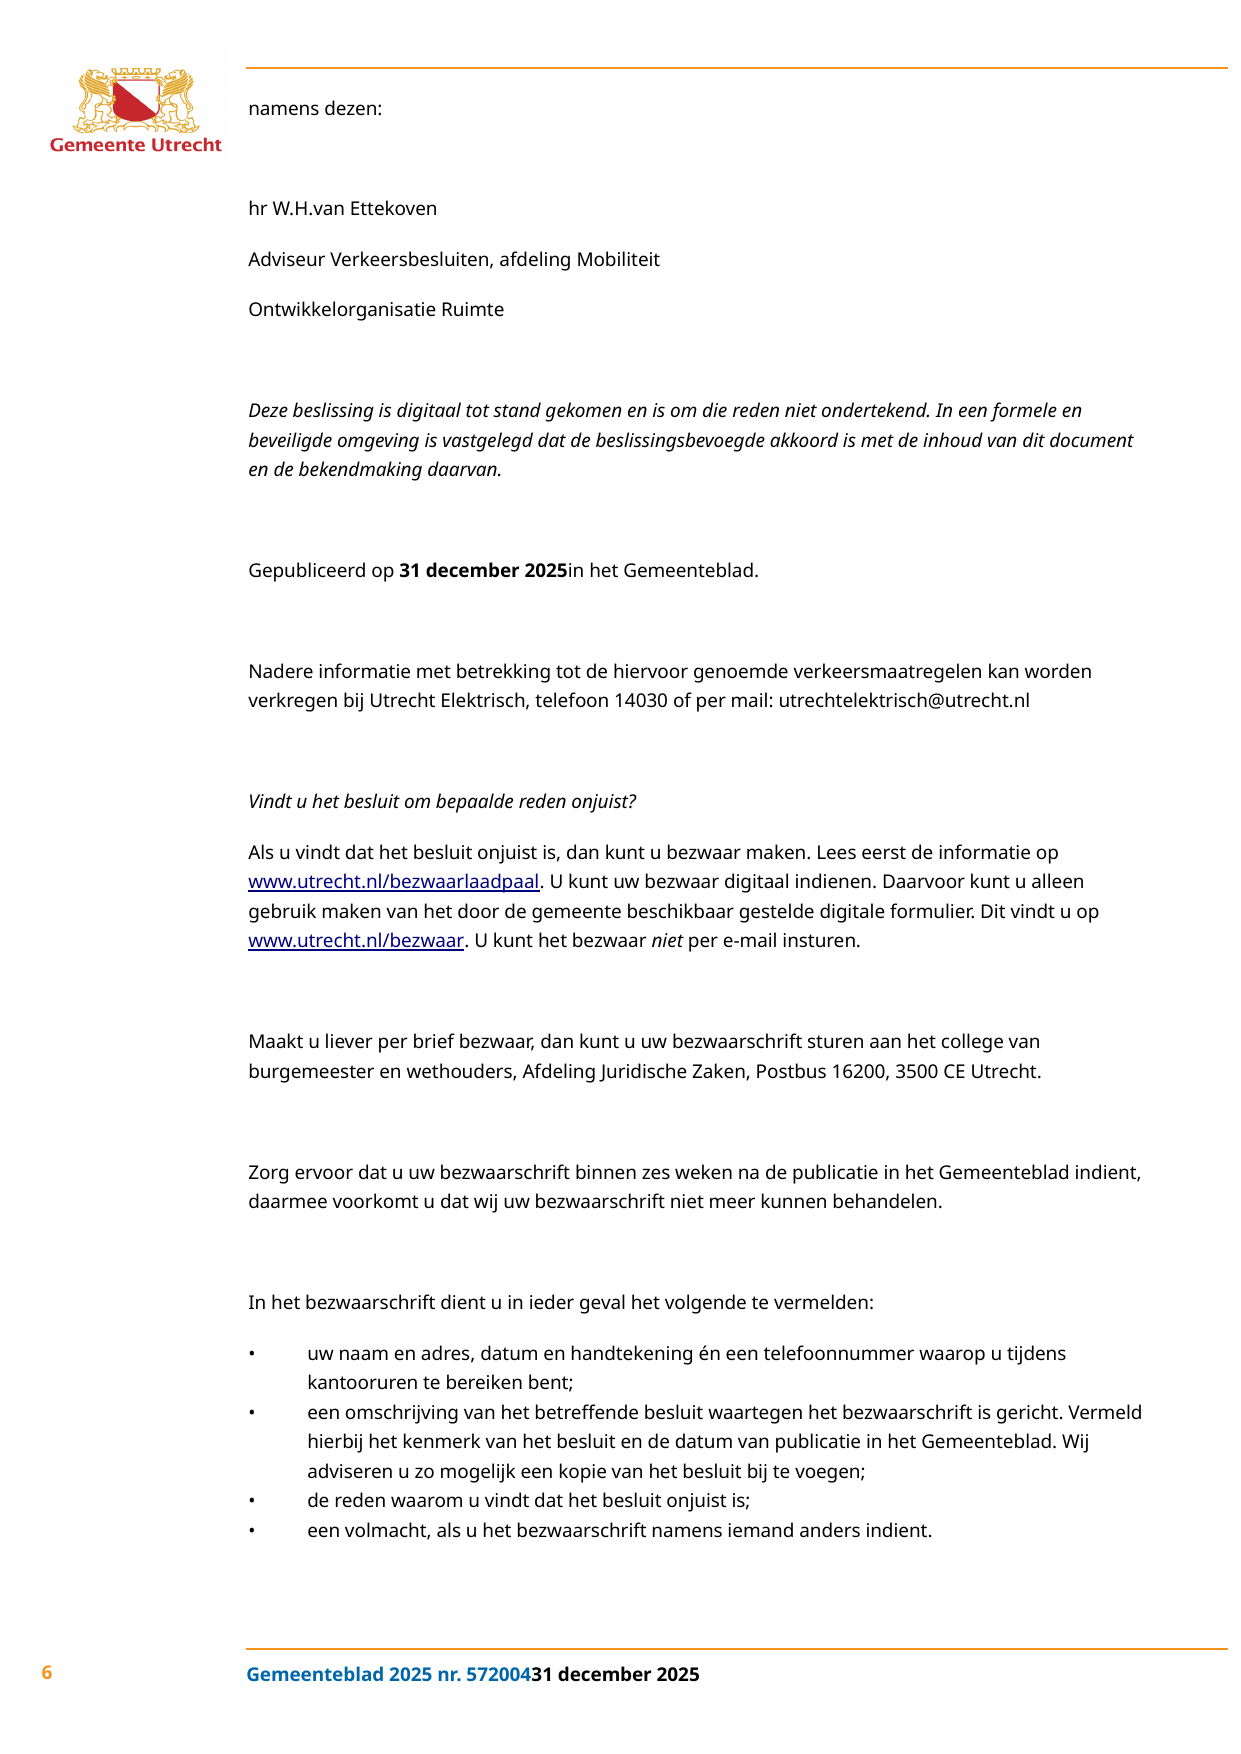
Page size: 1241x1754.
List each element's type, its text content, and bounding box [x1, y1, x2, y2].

text hr W.H.van Ettekoven [248, 196, 1152, 221]
text Deze beslissing is digitaal tot stand gekomen en is om die reden niet ondertekend. In een formele en beveiligde omgeving is vastgelegd dat de beslissingsbevoegde akkoord is met de inhoud van dit document en de bekendmaking daarvan. [248, 397, 1152, 482]
text Ontwikkelorganisatie Ruimte [248, 296, 1152, 322]
text Vindt u het besluit om bepaalde reden onjuist? [248, 788, 1152, 814]
list de reden waarom u vindt dat het besluit onjuist is; [248, 1488, 1152, 1513]
text Zorg ervoor dat u uw bezwaarschrift binnen zes weken na de publicatie in het Gemeenteblad indient, daarmee voorkomt u dat wij uw bezwaarschrift niet meer kunnen behandelen. [248, 1159, 1152, 1214]
list een omschrijving van het betreffende besluit waartegen het bezwaarschrift is gericht. Vermeld hierbij het kenmerk van het besluit en de datum van publicatie in het Gemeenteblad. Wij adviseren u zo mogelijk een kopie van het besluit bij te voegen; [248, 1399, 1152, 1484]
text Nadere informatie met betrekking tot de hiervoor genoemde verkeersmaatregelen kan worden verkregen bij Utrecht Elektrisch, telefoon 14030 of per mail: utrechtelektrisch@utrecht.nl [248, 658, 1152, 713]
text namens dezen: [248, 95, 1152, 121]
list een volmacht, als u het bezwaarschrift namens iemand anders indient. [248, 1517, 1152, 1543]
text In het bezwaarschrift dient u in ieder geval het volgende te vermelden: [248, 1289, 1152, 1315]
text Als u vindt dat het besluit onjuist is, dan kunt u bezwaar maken. Lees eerst de informatie op www.utrecht.nl/bezwaarlaadpaal. U kunt uw bezwaar digitaal indienen. Daarvoor kunt u alleen gebruik maken van het door de gemeente beschikbaar gestelde digitale formulier. Dit vindt u op www.utrecht.nl/bezwaar. U kunt het bezwaar niet per e-mail insturen. [248, 839, 1152, 953]
text Gepubliceerd op 31 december 2025in het Gemeenteblad. [248, 557, 1152, 583]
text Maakt u liever per brief bezwaar, dan kunt u uw bezwaarschrift sturen aan het college van burgemeester en wethouders, Afdeling Juridische Zaken, Postbus 16200, 3500 CE Utrecht. [248, 1028, 1152, 1084]
picture [41, 47, 231, 172]
list uw naam en adres, datum en handtekening én een telefoonnummer waarop u tijdens kantooruren te bereiken bent; [248, 1340, 1152, 1395]
text Adviseur Verkeersbesluiten, afdeling Mobiliteit [248, 246, 1152, 272]
